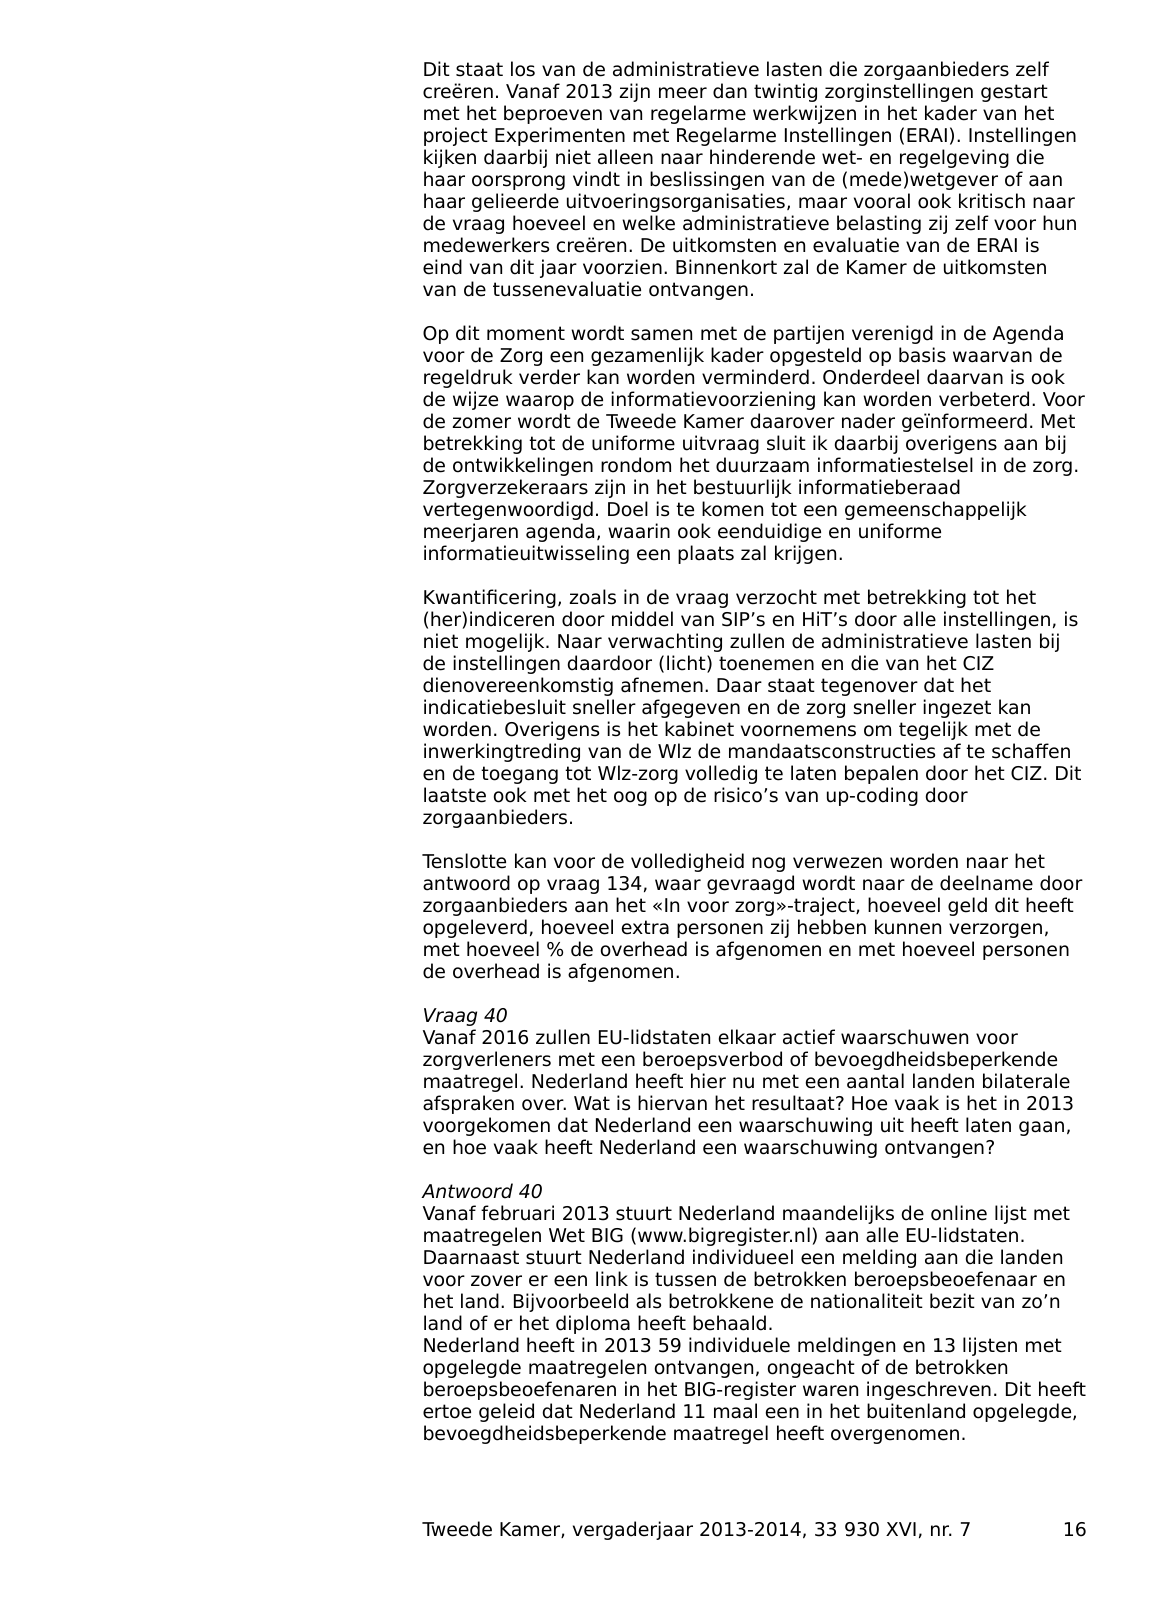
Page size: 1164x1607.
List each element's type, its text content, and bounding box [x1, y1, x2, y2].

text Vanaf 2016 zullen EU-lidstaten elkaar actief waarschuwen voor zorgverleners met een beroepsverbod of bevoegdheidsbeperkende maatregel. Nederland heeft hier nu met een aantal landen bilaterale afspraken over. Wat is hiervan het resultaat? Hoe vaak is het in 2013 voorgekomen dat Nederland een waarschuwing uit heeft laten gaan, en hoe vaak heeft Nederland een waarschuwing ontvangen? [422, 1027, 1087, 1159]
text Vanaf februari 2013 stuurt Nederland maandelijks de online lijst met maatregelen Wet BIG (www.bigregister.nl) aan alle EU-lidstaten. Daarnaast stuurt Nederland individueel een melding aan die landen voor zover er een link is tussen de betrokken beroepsbeoefenaar en het land. Bijvoorbeeld als betrokkene de nationaliteit bezit van zo’n land of er het diploma heeft behaald. [422, 1203, 1087, 1335]
text Dit staat los van de administratieve lasten die zorgaanbieders zelf creëren. Vanaf 2013 zijn meer dan twintig zorginstellingen gestart met het beproeven van regelarme werkwijzen in het kader van het project Experimenten met Regelarme Instellingen (ERAI). Instellingen kijken daarbij niet alleen naar hinderende wet- en regelgeving die haar oorsprong vindt in beslissingen van de (mede)wetgever of aan haar gelieerde uitvoeringsorganisaties, maar vooral ook kritisch naar de vraag hoeveel en welke administratieve belasting zij zelf voor hun medewerkers creëren. De uitkomsten en evaluatie van de ERAI is eind van dit jaar voorzien. Binnenkort zal de Kamer de uitkomsten van de tussenevaluatie ontvangen. [422, 59, 1087, 301]
text Nederland heeft in 2013 59 individuele meldingen en 13 lijsten met opgelegde maatregelen ontvangen, ongeacht of de betrokken beroepsbeoefenaren in het BIG-register waren ingeschreven. Dit heeft ertoe geleid dat Nederland 11 maal een in het buitenland opgelegde, bevoegdheidsbeperkende maatregel heeft overgenomen. [422, 1335, 1087, 1445]
text Op dit moment wordt samen met de partijen verenigd in de Agenda voor de Zorg een gezamenlijk kader opgesteld op basis waarvan de regeldruk verder kan worden verminderd. Onderdeel daarvan is ook de wijze waarop de informatievoorziening kan worden verbeterd. Voor de zomer wordt de Tweede Kamer daarover nader geïnformeerd. Met betrekking tot de uniforme uitvraag sluit ik daarbij overigens aan bij de ontwikkelingen rondom het duurzaam informatiestelsel in de zorg. Zorgverzekeraars zijn in het bestuurlijk informatieberaad vertegenwoordigd. Doel is te komen tot een gemeenschappelijk meerjaren agenda, waarin ook eenduidige en uniforme informatieuitwisseling een plaats zal krijgen. [422, 323, 1087, 565]
text Tenslotte kan voor de volledigheid nog verwezen worden naar het antwoord op vraag 134, waar gevraagd wordt naar de deelname door zorgaanbieders aan het «In voor zorg»-traject, hoeveel geld dit heeft opgeleverd, hoeveel extra personen zij hebben kunnen verzorgen, met hoeveel % de overhead is afgenomen en met hoeveel personen de overhead is afgenomen. [422, 851, 1087, 983]
text Vraag 40 [422, 1005, 1087, 1027]
text Kwantificering, zoals in de vraag verzocht met betrekking tot het (her)indiceren door middel van SIP’s en HiT’s door alle instellingen, is niet mogelijk. Naar verwachting zullen de administratieve lasten bij de instellingen daardoor (licht) toenemen en die van het CIZ dienovereenkomstig afnemen. Daar staat tegenover dat het indicatiebesluit sneller afgegeven en de zorg sneller ingezet kan worden. Overigens is het kabinet voornemens om tegelijk met de inwerkingtreding van de Wlz de mandaatsconstructies af te schaffen en de toegang tot Wlz-zorg volledig te laten bepalen door het CIZ. Dit laatste ook met het oog op de risico’s van up-coding door zorgaanbieders. [422, 587, 1087, 829]
text Antwoord 40 [422, 1181, 1087, 1203]
